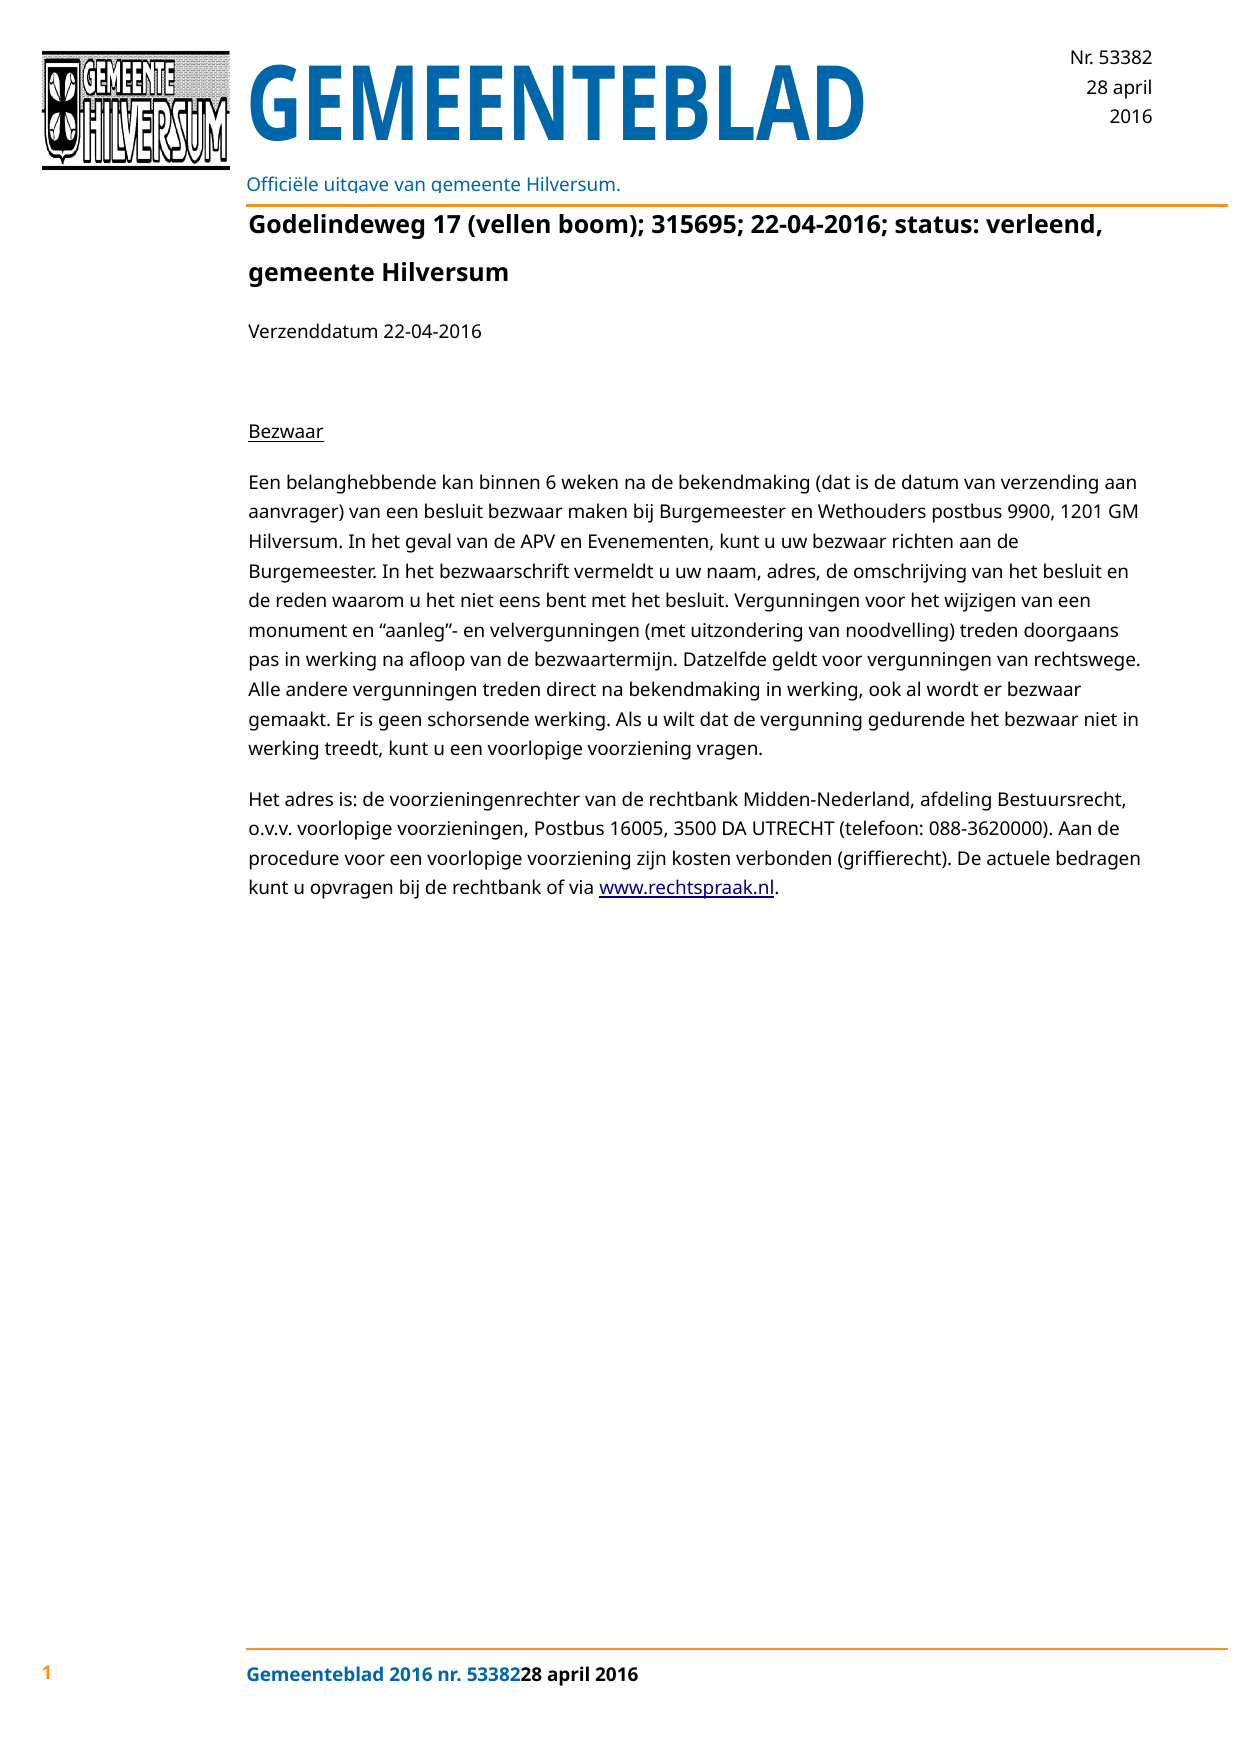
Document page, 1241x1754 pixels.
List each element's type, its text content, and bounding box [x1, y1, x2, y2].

text Bezwaar [248, 419, 1152, 444]
text Een belanghebbende kan binnen 6 weken na de bekendmaking (dat is de datum van verzending aan aanvrager) van een besluit bezwaar maken bij Burgemeester en Wethouders postbus 9900, 1201 GM Hilversum. In het geval van de APV en Evenementen, kunt u uw bezwaar richten aan de Burgemeester. In het bezwaarschrift vermeldt u uw naam, adres, de omschrijving van het besluit en de reden waarom u het niet eens bent met het besluit. Vergunningen voor het wijzigen van een monument en “aanleg”- en velvergunningen (met uitzondering van noodvelling) treden doorgaans pas in werking na afloop van de bezwaartermijn. Datzelfde geldt voor vergunningen van rechtswege. Alle andere vergunningen treden direct na bekendmaking in werking, ook al wordt er bezwaar gemaakt. Er is geen schorsende werking. Als u wilt dat de vergunning gedurende het bezwaar niet in werking treedt, kunt u een voorlopige voorziening vragen. [248, 469, 1152, 761]
picture [41, 47, 231, 172]
text Het adres is: de voorzieningenrechter van de rechtbank Midden-Nederland, afdeling Bestuursrecht, o.v.v. voorlopige voorzieningen, Postbus 16005, 3500 DA UTRECHT (telefoon: 088-3620000). Aan de procedure voor een voorlopige voorziening zijn kosten verbonden (griffierecht). De actuele bedragen kunt u opvragen bij de rechtbank of via www.rechtspraak.nl. [248, 786, 1152, 900]
text Godelindeweg 17 (vellen boom); 315695; 22-04-2016; status: verleend, gemeente Hilversum [248, 207, 1152, 288]
text Verzenddatum 22-04-2016 [248, 318, 1152, 344]
